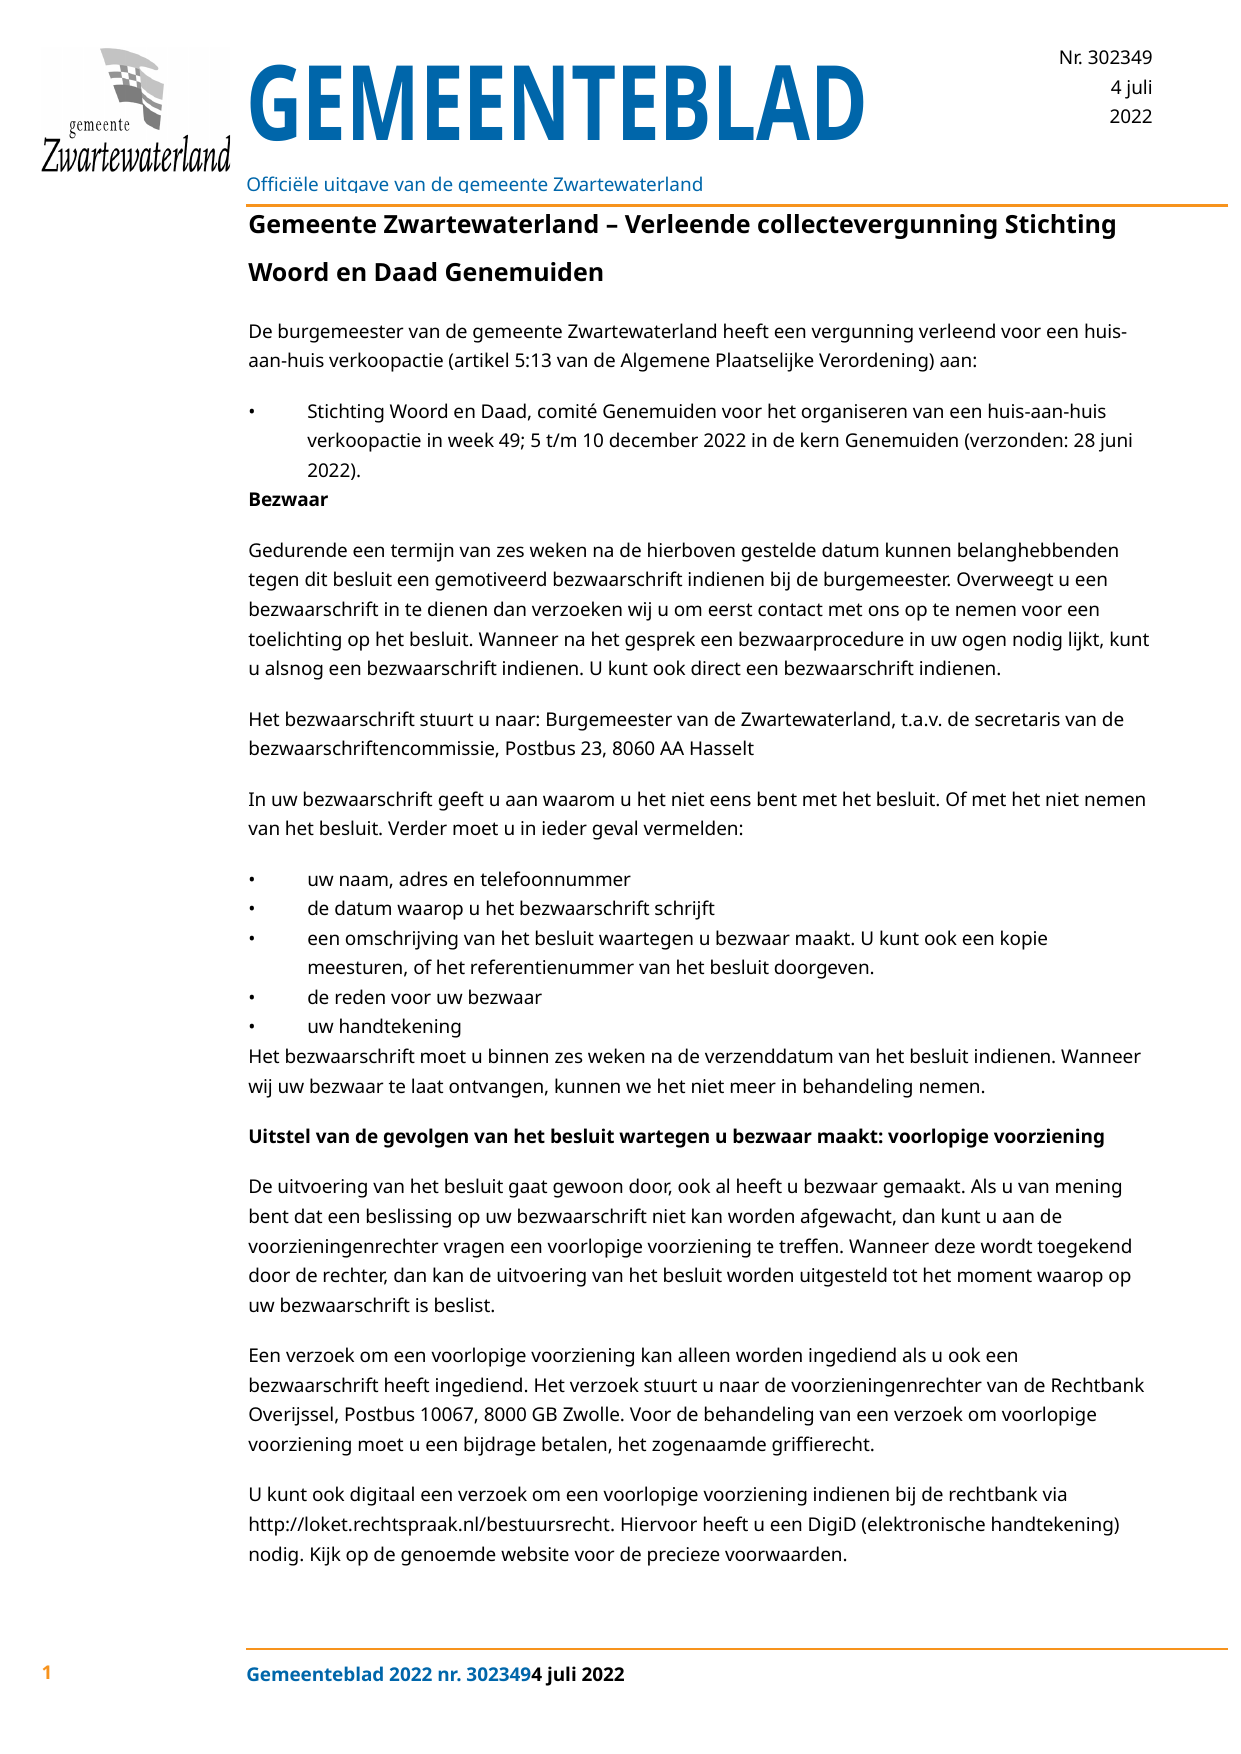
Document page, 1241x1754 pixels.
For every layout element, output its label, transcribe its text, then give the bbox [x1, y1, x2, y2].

list uw handtekening [248, 1014, 1152, 1039]
text Gemeente Zwartewaterland – Verleende collectevergunning Stichting Woord en Daad Genemuiden [248, 207, 1152, 288]
list Stichting Woord en Daad, comité Genemuiden voor het organiseren van een huis-aan-huis verkoopactie in week 49; 5 t/m 10 december 2022 in de kern Genemuiden (verzonden: 28 juni 2022). [248, 398, 1152, 483]
text De uitvoering van het besluit gaat gewoon door, ook al heeft u bezwaar gemaakt. Als u van mening bent dat een beslissing op uw bezwaarschrift niet kan worden afgewacht, dan kunt u aan de voorzieningenrechter vragen een voorlopige voorziening te treffen. Wanneer deze wordt toegekend door de rechter, dan kan de uitvoering van het besluit worden uitgesteld tot het moment waarop op uw bezwaarschrift is beslist. [248, 1174, 1152, 1318]
text Een verzoek om een voorlopige voorziening kan alleen worden ingediend als u ook een bezwaarschrift heeft ingediend. Het verzoek stuurt u naar de voorzieningenrechter van de Rechtbank Overijssel, Postbus 10067, 8000 GB Zwolle. Voor de behandeling van een verzoek om voorlopige voorziening moet u een bijdrage betalen, het zogenaamde griffierecht. [248, 1342, 1152, 1457]
list de reden voor uw bezwaar [248, 984, 1152, 1010]
text Het bezwaarschrift stuurt u naar: Burgemeester van de Zwartewaterland, t.a.v. de secretaris van de bezwaarschriftencommissie, Postbus 23, 8060 AA Hasselt [248, 706, 1152, 761]
text Het bezwaarschrift moet u binnen zes weken na de verzenddatum van het besluit indienen. Wanneer wij uw bezwaar te laat ontvangen, kunnen we het niet meer in behandeling nemen. [248, 1043, 1152, 1099]
text In uw bezwaarschrift geeft u aan waarom u het niet eens bent met het besluit. Of met het niet nemen van het besluit. Verder moet u in ieder geval vermelden: [248, 786, 1152, 841]
list een omschrijving van het besluit waartegen u bezwaar maakt. U kunt ook een kopie meesturen, of het referentienummer van het besluit doorgeven. [248, 925, 1152, 980]
list de datum waarop u het bezwaarschrift schrijft [248, 895, 1152, 921]
text Uitstel van de gevolgen van het besluit wartegen u bezwaar maakt: voorlopige voorziening [248, 1123, 1152, 1149]
text Gedurende een termijn van zes weken na de hierboven gestelde datum kunnen belanghebbenden tegen dit besluit een gemotiveerd bezwaarschrift indienen bij de burgemeester. Overweegt u een bezwaarschrift in te dienen dan verzoeken wij u om eerst contact met ons op te nemen voor een toelichting op het besluit. Wanneer na het gesprek een bezwaarprocedure in uw ogen nodig lijkt, kunt u alsnog een bezwaarschrift indienen. U kunt ook direct een bezwaarschrift indienen. [248, 537, 1152, 681]
list uw naam, adres en telefoonnummer [248, 866, 1152, 892]
text U kunt ook digitaal een verzoek om een voorlopige voorziening indienen bij de rechtbank via http://loket.rechtspraak.nl/bestuursrecht. Hiervoor heeft u een DigiD (elektronische handtekening) nodig. Kijk op de genoemde website voor de precieze voorwaarden. [248, 1482, 1152, 1567]
text De burgemeester van de gemeente Zwartewaterland heeft een vergunning verleend voor een huis-aan-huis verkoopactie (artikel 5:13 van de Algemene Plaatselijke Verordening) aan: [248, 318, 1152, 373]
text Bezwaar [248, 487, 1152, 512]
picture [41, 47, 231, 172]
